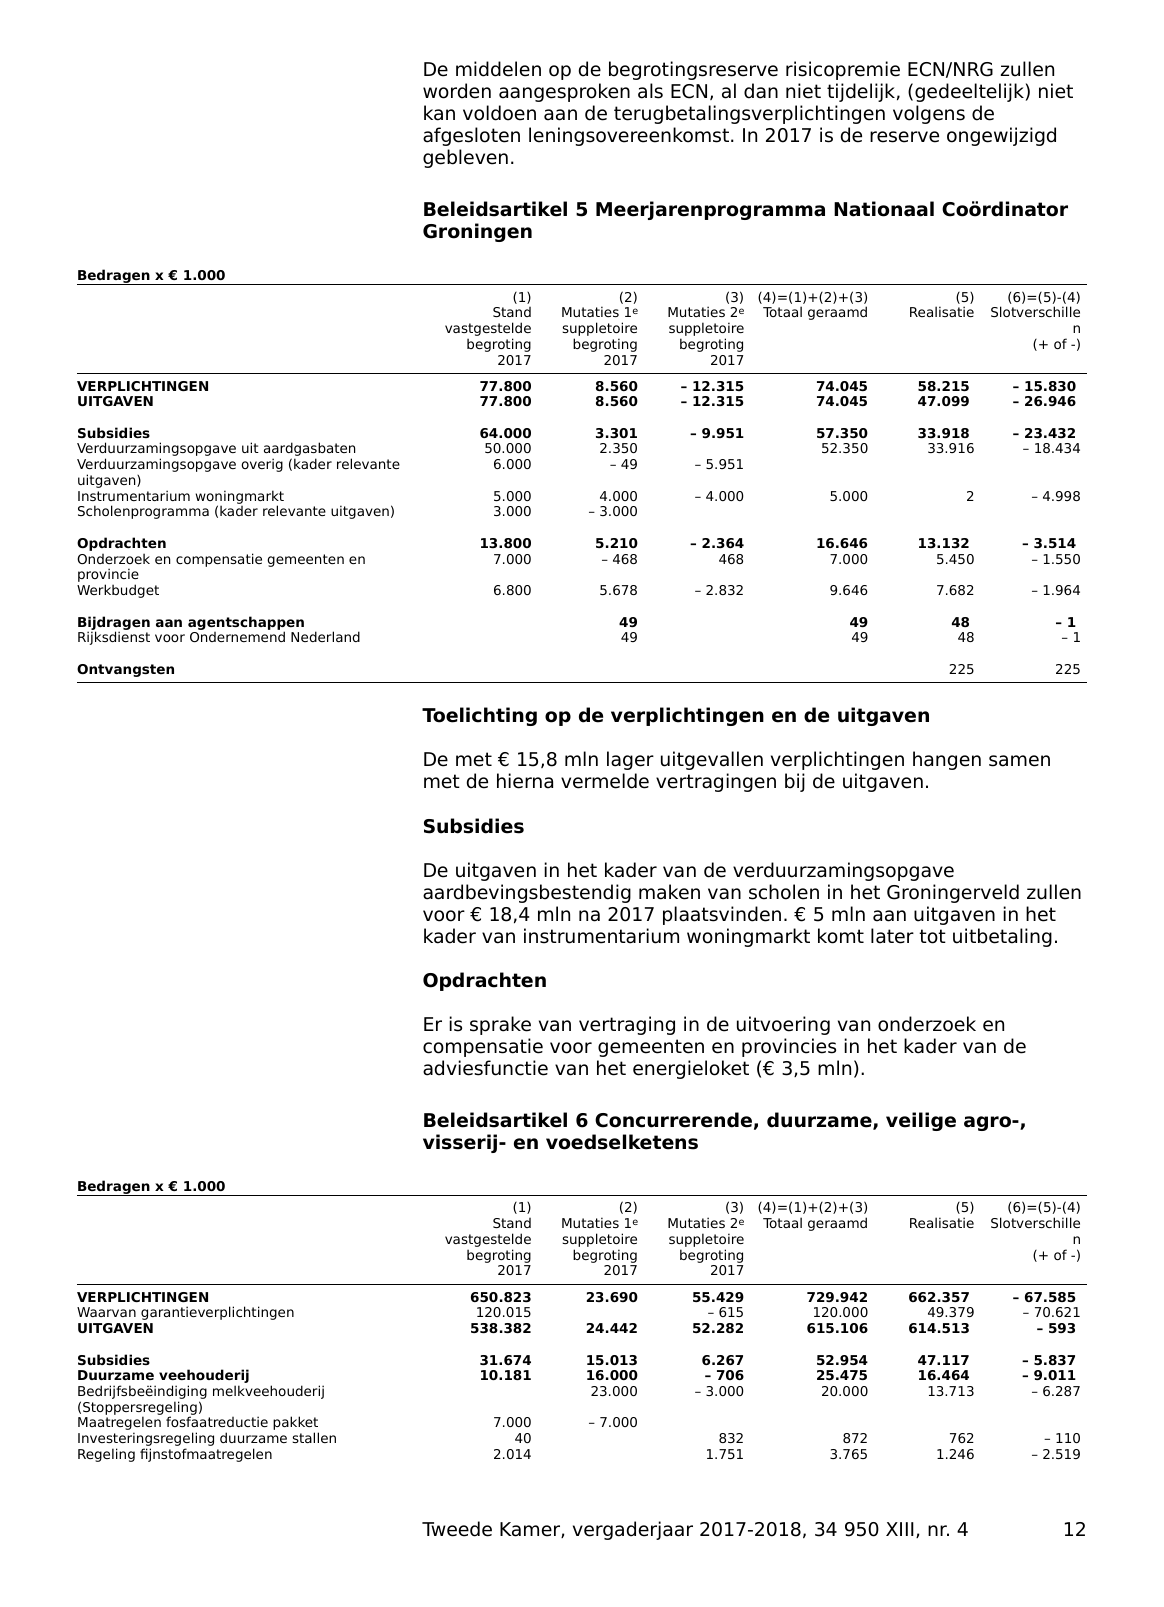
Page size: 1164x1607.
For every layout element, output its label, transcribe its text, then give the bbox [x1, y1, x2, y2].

table_cell 9.646 [750, 583, 874, 599]
table_cell 8.560 [538, 374, 644, 394]
table_cell 33.918 [874, 426, 980, 441]
table_cell 5.450 [874, 551, 980, 583]
table_cell 6.800 [431, 583, 537, 599]
table_cell [77, 410, 431, 426]
table_cell Werkbudget [77, 583, 431, 599]
table_cell [538, 599, 644, 614]
table_cell Bedrijfsbeëindiging melkveehouderij (Stoppersregeling) [77, 1384, 431, 1415]
table_cell (5) Realisatie [874, 1196, 980, 1284]
table_cell UITGAVEN [77, 1321, 431, 1337]
table_cell – 7.000 [538, 1415, 644, 1431]
table_cell – 1 [980, 614, 1087, 630]
table_cell 225 [980, 662, 1087, 682]
table_cell [644, 520, 750, 536]
table_cell – 26.946 [980, 394, 1087, 410]
table_cell Verduurzamingsopgave uit aardgasbaten [77, 441, 431, 457]
table_cell 47.099 [874, 394, 980, 410]
table_cell [644, 1337, 750, 1352]
table_cell [980, 1337, 1087, 1352]
table_cell VERPLICHTINGEN [77, 1285, 431, 1305]
table_cell 23.690 [538, 1285, 644, 1305]
table_cell [644, 504, 750, 520]
table_cell [77, 599, 431, 614]
table_cell – 1 [980, 630, 1087, 646]
table_cell – 2.519 [980, 1447, 1087, 1462]
table_cell Maatregelen fosfaatreductie pakket [77, 1415, 431, 1431]
table_cell 48 [874, 630, 980, 646]
table_cell 650.823 [431, 1285, 537, 1305]
table_cell – 12.315 [644, 394, 750, 410]
table_cell 25.475 [750, 1368, 874, 1384]
table_cell 24.442 [538, 1321, 644, 1337]
table_cell [77, 1337, 431, 1352]
table_cell – 2.832 [644, 583, 750, 599]
table_cell Waarvan garantieverplichtingen [77, 1305, 431, 1321]
table_cell 615.106 [750, 1321, 874, 1337]
table_cell [538, 1447, 644, 1462]
table_cell [750, 504, 874, 520]
table_cell – 4.000 [644, 489, 750, 504]
table_cell 120.015 [431, 1305, 537, 1321]
table_cell 832 [644, 1431, 750, 1447]
table_cell – 5.951 [644, 457, 750, 488]
table_cell 74.045 [750, 374, 874, 394]
table_cell 1.246 [874, 1447, 980, 1462]
table_cell – 3.000 [644, 1384, 750, 1415]
table_cell 23.000 [538, 1384, 644, 1415]
table_cell 538.382 [431, 1321, 537, 1337]
table_cell [538, 410, 644, 426]
table_cell [980, 457, 1087, 488]
table_cell [980, 599, 1087, 614]
table_cell – 70.621 [980, 1305, 1087, 1321]
table_header Bedragen x € 1.000 [77, 1179, 1087, 1194]
table_cell 31.674 [431, 1352, 537, 1368]
table_cell [538, 1337, 644, 1352]
table_cell 49 [538, 630, 644, 646]
table_cell 4.000 [538, 489, 644, 504]
subtitle Beleidsartikel 5 Meerjarenprogramma Nationaal Coördinator Groningen [422, 199, 1087, 243]
table_cell [980, 504, 1087, 520]
table_cell (2) Mutaties 1e suppletoire begroting 2017 [538, 1196, 644, 1284]
table_cell – 593 [980, 1321, 1087, 1337]
table_cell [77, 285, 431, 373]
table_cell – 1.964 [980, 583, 1087, 599]
table_cell 7.682 [874, 583, 980, 599]
table_cell 52.954 [750, 1352, 874, 1368]
table_cell 10.181 [431, 1368, 537, 1384]
table_cell Subsidies [77, 426, 431, 441]
table_cell [644, 410, 750, 426]
table_cell [644, 646, 750, 662]
subtitle Toelichting op de verplichtingen en de uitgaven [422, 705, 1087, 727]
subtitle Subsidies [422, 816, 1087, 837]
table_cell 58.215 [874, 374, 980, 394]
table_cell 3.000 [431, 504, 537, 520]
table_cell [750, 1415, 874, 1431]
table_cell [431, 630, 537, 646]
table_cell 13.800 [431, 536, 537, 551]
table_cell – 12.315 [644, 374, 750, 394]
table_cell Onderzoek en compensatie gemeenten en provincie [77, 551, 431, 583]
table_cell – 9.011 [980, 1368, 1087, 1384]
table_cell 48 [874, 614, 980, 630]
table_cell 64.000 [431, 426, 537, 441]
table_cell 762 [874, 1431, 980, 1447]
table_cell (6)=(5)-(4) Slotverschillen (+ of -) [980, 285, 1087, 373]
table_cell (3) Mutaties 2e suppletoire begroting 2017 [644, 1196, 750, 1284]
table_cell Ontvangsten [77, 662, 431, 682]
table_cell – 3.514 [980, 536, 1087, 551]
table_cell [874, 599, 980, 614]
table_cell 40 [431, 1431, 537, 1447]
table_cell [874, 646, 980, 662]
table_cell 52.350 [750, 441, 874, 457]
table_cell 7.000 [431, 551, 537, 583]
table_cell 33.916 [874, 441, 980, 457]
table_cell – 468 [538, 551, 644, 583]
table_cell 8.560 [538, 394, 644, 410]
table_cell – 49 [538, 457, 644, 488]
table_cell [874, 1415, 980, 1431]
text De middelen op de begrotingsreserve risicopremie ECN/NRG zullen worden aangesproken als ECN, al dan niet tijdelijk, (gedeeltelijk) niet kan voldoen aan de terugbetalingsverplichtingen volgens de afgesloten leningsovereenkomst. In 2017 is de reserve ongewijzigd gebleven. [422, 59, 1087, 169]
table_cell [431, 646, 537, 662]
table_cell (1) Stand vastgestelde begroting 2017 [431, 285, 537, 373]
text Er is sprake van vertraging in de uitvoering van onderzoek en compensatie voor gemeenten en provincies in het kader van de adviesfunctie van het energieloket (€ 3,5 mln). [422, 1014, 1087, 1080]
table_cell 77.800 [431, 374, 537, 394]
table_cell [874, 1337, 980, 1352]
table_cell – 67.585 [980, 1285, 1087, 1305]
table_cell [874, 410, 980, 426]
table_cell [644, 441, 750, 457]
table_cell 6.000 [431, 457, 537, 488]
table_cell 16.646 [750, 536, 874, 551]
table_cell [750, 1337, 874, 1352]
table_cell 55.429 [644, 1285, 750, 1305]
table_cell [644, 662, 750, 682]
table_cell 16.464 [874, 1368, 980, 1384]
table_cell [750, 410, 874, 426]
table_cell 872 [750, 1431, 874, 1447]
table_cell [538, 662, 644, 682]
table_cell Subsidies [77, 1352, 431, 1368]
table_header Bedragen x € 1.000 [77, 268, 1087, 284]
table_cell 225 [874, 662, 980, 682]
table_cell [538, 1305, 644, 1321]
table_cell 729.942 [750, 1285, 874, 1305]
table_cell – 1.550 [980, 551, 1087, 583]
table_cell 13.132 [874, 536, 980, 551]
table_cell Rijksdienst voor Ondernemend Nederland [77, 630, 431, 646]
table_cell (3) Mutaties 2e suppletoire begroting 2017 [644, 285, 750, 373]
table_cell [980, 1415, 1087, 1431]
table_cell [431, 614, 537, 630]
table_cell (1) Stand vastgestelde begroting 2017 [431, 1196, 537, 1284]
table_cell Verduurzamingsopgave overig (kader relevante uitgaven) [77, 457, 431, 488]
table_cell [77, 1196, 431, 1284]
table_cell [77, 646, 431, 662]
table_cell [750, 646, 874, 662]
text De uitgaven in het kader van de verduurzamingsopgave aardbevingsbestendig maken van scholen in het Groningerveld zullen voor € 18,4 mln na 2017 plaatsvinden. € 5 mln aan uitgaven in het kader van instrumentarium woningmarkt komt later tot uitbetaling. [422, 860, 1087, 948]
table_cell (2) Mutaties 1e suppletoire begroting 2017 [538, 285, 644, 373]
table_cell 7.000 [431, 1415, 537, 1431]
table_cell [644, 614, 750, 630]
table_cell [431, 520, 537, 536]
table_cell VERPLICHTINGEN [77, 374, 431, 394]
table_cell – 4.998 [980, 489, 1087, 504]
table_cell – 18.434 [980, 441, 1087, 457]
table_cell Duurzame veehouderij [77, 1368, 431, 1384]
table_cell 614.513 [874, 1321, 980, 1337]
table_cell 52.282 [644, 1321, 750, 1337]
table_cell 6.267 [644, 1352, 750, 1368]
table_cell [431, 410, 537, 426]
table_cell 20.000 [750, 1384, 874, 1415]
table_cell 5.210 [538, 536, 644, 551]
subtitle Opdrachten [422, 970, 1087, 992]
table_cell [874, 457, 980, 488]
table_cell 5.000 [750, 489, 874, 504]
table_cell 2 [874, 489, 980, 504]
table_cell – 2.364 [644, 536, 750, 551]
table_cell (6)=(5)-(4) Slotverschillen (+ of -) [980, 1196, 1087, 1284]
table_cell [874, 520, 980, 536]
table_cell Investeringsregeling duurzame stallen [77, 1431, 431, 1447]
table_cell – 706 [644, 1368, 750, 1384]
text De met € 15,8 mln lager uitgevallen verplichtingen hangen samen met de hierna vermelde vertragingen bij de uitgaven. [422, 749, 1087, 793]
table_cell [431, 1384, 537, 1415]
table_cell [431, 599, 537, 614]
table_cell [750, 520, 874, 536]
table_cell 662.357 [874, 1285, 980, 1305]
table_cell [644, 630, 750, 646]
table_cell [538, 1431, 644, 1447]
table_cell [77, 520, 431, 536]
table_cell – 23.432 [980, 426, 1087, 441]
table_cell 3.765 [750, 1447, 874, 1462]
table_cell 57.350 [750, 426, 874, 441]
table_cell UITGAVEN [77, 394, 431, 410]
table_cell [750, 599, 874, 614]
table_cell 7.000 [750, 551, 874, 583]
table_cell – 110 [980, 1431, 1087, 1447]
table_cell [750, 662, 874, 682]
table_cell [431, 1337, 537, 1352]
table_cell [874, 504, 980, 520]
table_cell 3.301 [538, 426, 644, 441]
table_cell – 615 [644, 1305, 750, 1321]
table_cell [431, 662, 537, 682]
table_cell [980, 410, 1087, 426]
table_cell 120.000 [750, 1305, 874, 1321]
table_cell 49 [750, 614, 874, 630]
table_cell [644, 599, 750, 614]
table_cell (5) Realisatie [874, 285, 980, 373]
table_cell [980, 646, 1087, 662]
table_cell – 5.837 [980, 1352, 1087, 1368]
table_cell Opdrachten [77, 536, 431, 551]
table_cell – 3.000 [538, 504, 644, 520]
table_cell 13.713 [874, 1384, 980, 1415]
table_cell 468 [644, 551, 750, 583]
table_cell 2.350 [538, 441, 644, 457]
table_cell 49.379 [874, 1305, 980, 1321]
table_cell 49 [750, 630, 874, 646]
table_cell 47.117 [874, 1352, 980, 1368]
table_cell Instrumentarium woningmarkt [77, 489, 431, 504]
table_cell – 9.951 [644, 426, 750, 441]
table_cell – 6.287 [980, 1384, 1087, 1415]
table_cell Regeling fijnstofmaatregelen [77, 1447, 431, 1462]
table_cell [644, 1415, 750, 1431]
subtitle Beleidsartikel 6 Concurrerende, duurzame, veilige agro-, visserij- en voedselketens [422, 1110, 1087, 1154]
table_cell [980, 520, 1087, 536]
table_cell 16.000 [538, 1368, 644, 1384]
table_cell 50.000 [431, 441, 537, 457]
table_cell 2.014 [431, 1447, 537, 1462]
table_cell 49 [538, 614, 644, 630]
table_cell (4)=(1)+(2)+(3) Totaal geraamd [750, 1196, 874, 1284]
table_cell 77.800 [431, 394, 537, 410]
table_cell 5.000 [431, 489, 537, 504]
table_cell Scholenprogramma (kader relevante uitgaven) [77, 504, 431, 520]
table_cell 1.751 [644, 1447, 750, 1462]
table_cell – 15.830 [980, 374, 1087, 394]
table_cell (4)=(1)+(2)+(3) Totaal geraamd [750, 285, 874, 373]
table_cell [750, 457, 874, 488]
table_cell [538, 646, 644, 662]
table_cell Bijdragen aan agentschappen [77, 614, 431, 630]
table_cell 15.013 [538, 1352, 644, 1368]
table_cell [538, 520, 644, 536]
table_cell 5.678 [538, 583, 644, 599]
table_cell 74.045 [750, 394, 874, 410]
